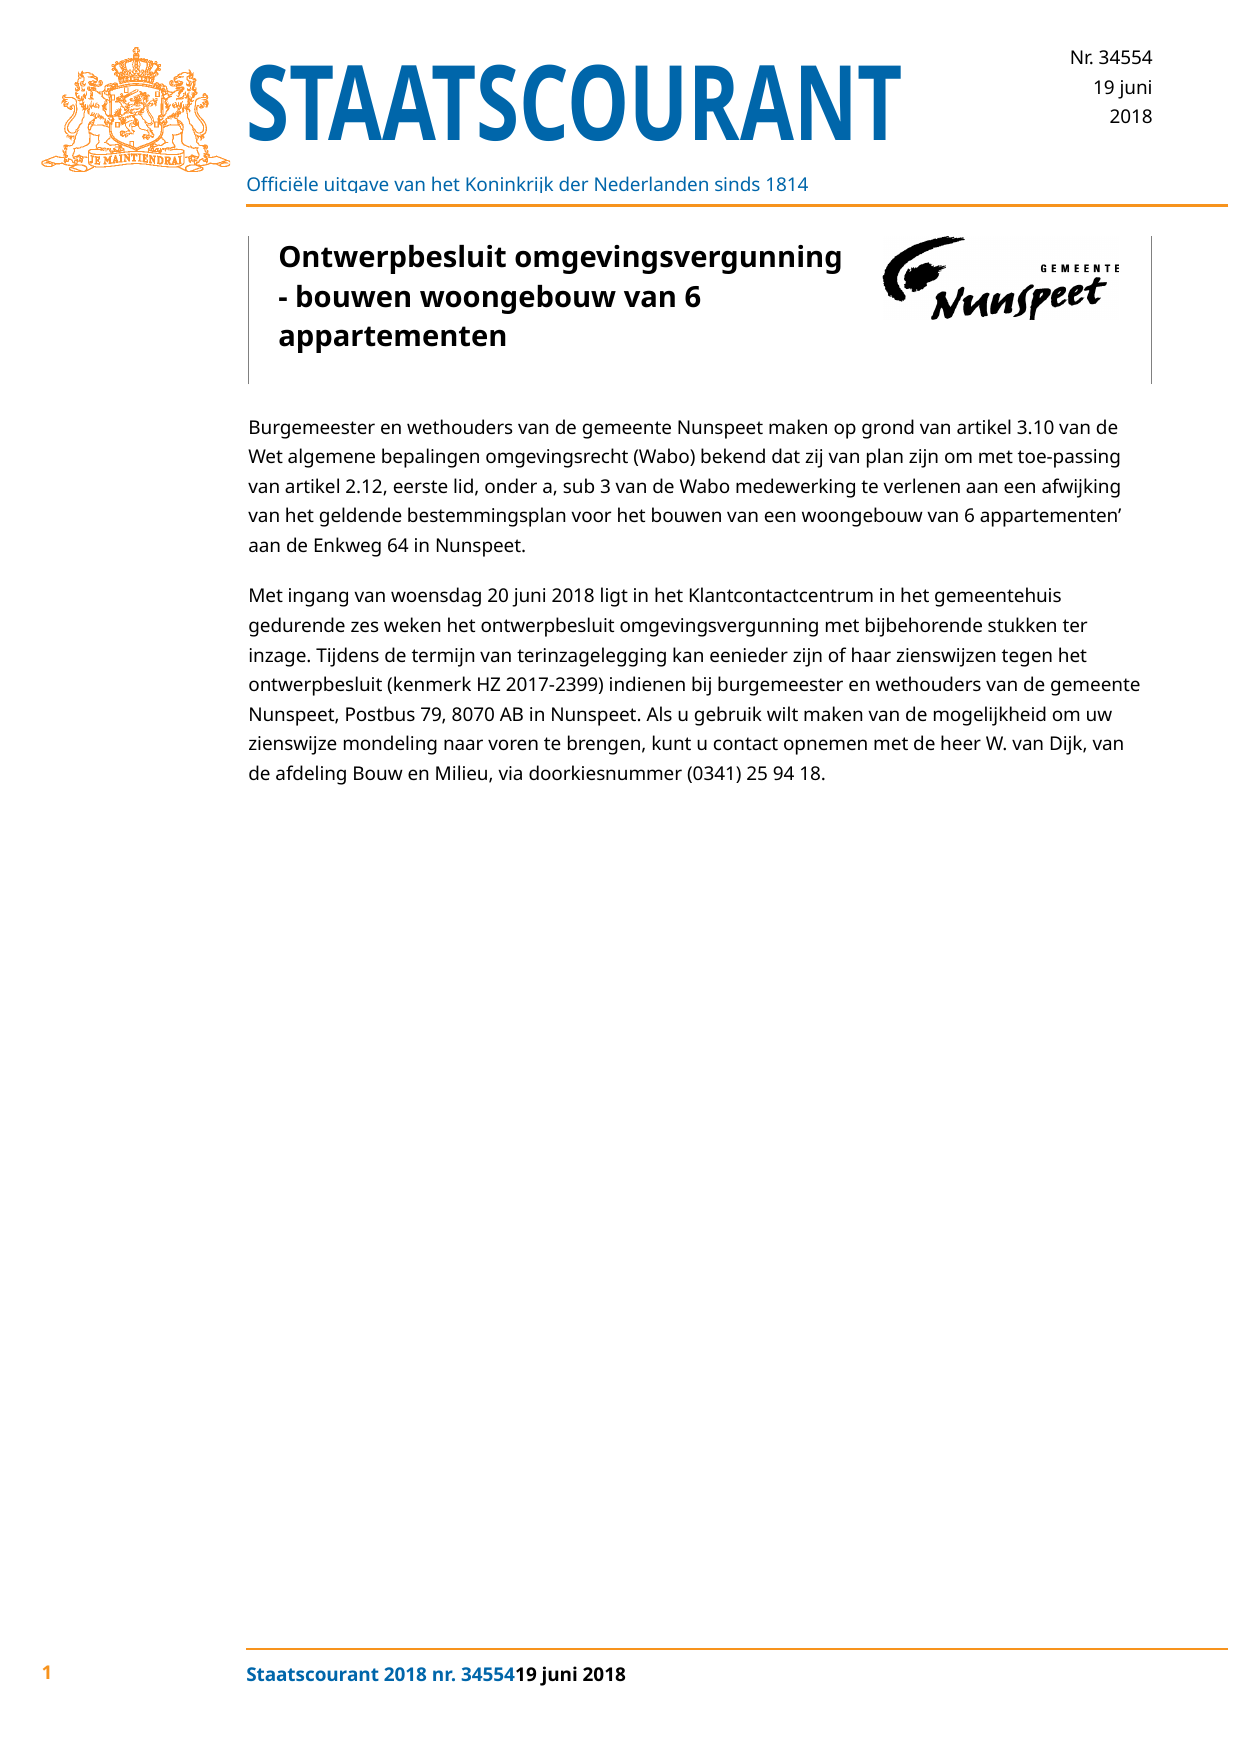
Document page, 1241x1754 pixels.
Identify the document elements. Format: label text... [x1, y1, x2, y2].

picture [41, 47, 231, 172]
text Met ingang van woensdag 20 juni 2018 ligt in het Klantcontactcentrum in het gemeentehuis gedurende zes weken het ontwerpbesluit omgevingsvergunning met bijbehorende stukken ter inzage. Tijdens de termijn van terinzagelegging kan eenieder zijn of haar zienswijzen tegen het ontwerpbesluit (kenmerk HZ 2017-2399) indienen bij burgemeester en wethouders van de gemeente Nunspeet, Postbus 79, 8070 AB in Nunspeet. Als u gebruik wilt maken van de mogelijkheid om uw zienswijze mondeling naar voren te brengen, kunt u contact opnemen met de heer W. van Dijk, van de afdeling Bouw en Milieu, via doorkiesnummer (0341) 25 94 18. [248, 583, 1152, 786]
table_header [850, 236, 882, 319]
table_header [1119, 236, 1151, 319]
text Burgemeester en wethouders van de gemeente Nunspeet maken op grond van artikel 3.10 van de Wet algemene bepalingen omgevingsrecht (Wabo) bekend dat zij van plan zijn om met toe-passing van artikel 2.12, eerste lid, onder a, sub 3 van de Wabo medewerking te verlenen aan een afwijking van het geldende bestemmingsplan voor het bouwen van een woongebouw van 6 appartementen’ aan de Enkweg 64 in Nunspeet. [248, 414, 1152, 558]
table_header Ontwerpbesluit omgevingsvergunning - bouwen woongebouw van 6 appartementen [249, 236, 850, 384]
table_header [850, 320, 1151, 384]
picture [882, 236, 1119, 320]
